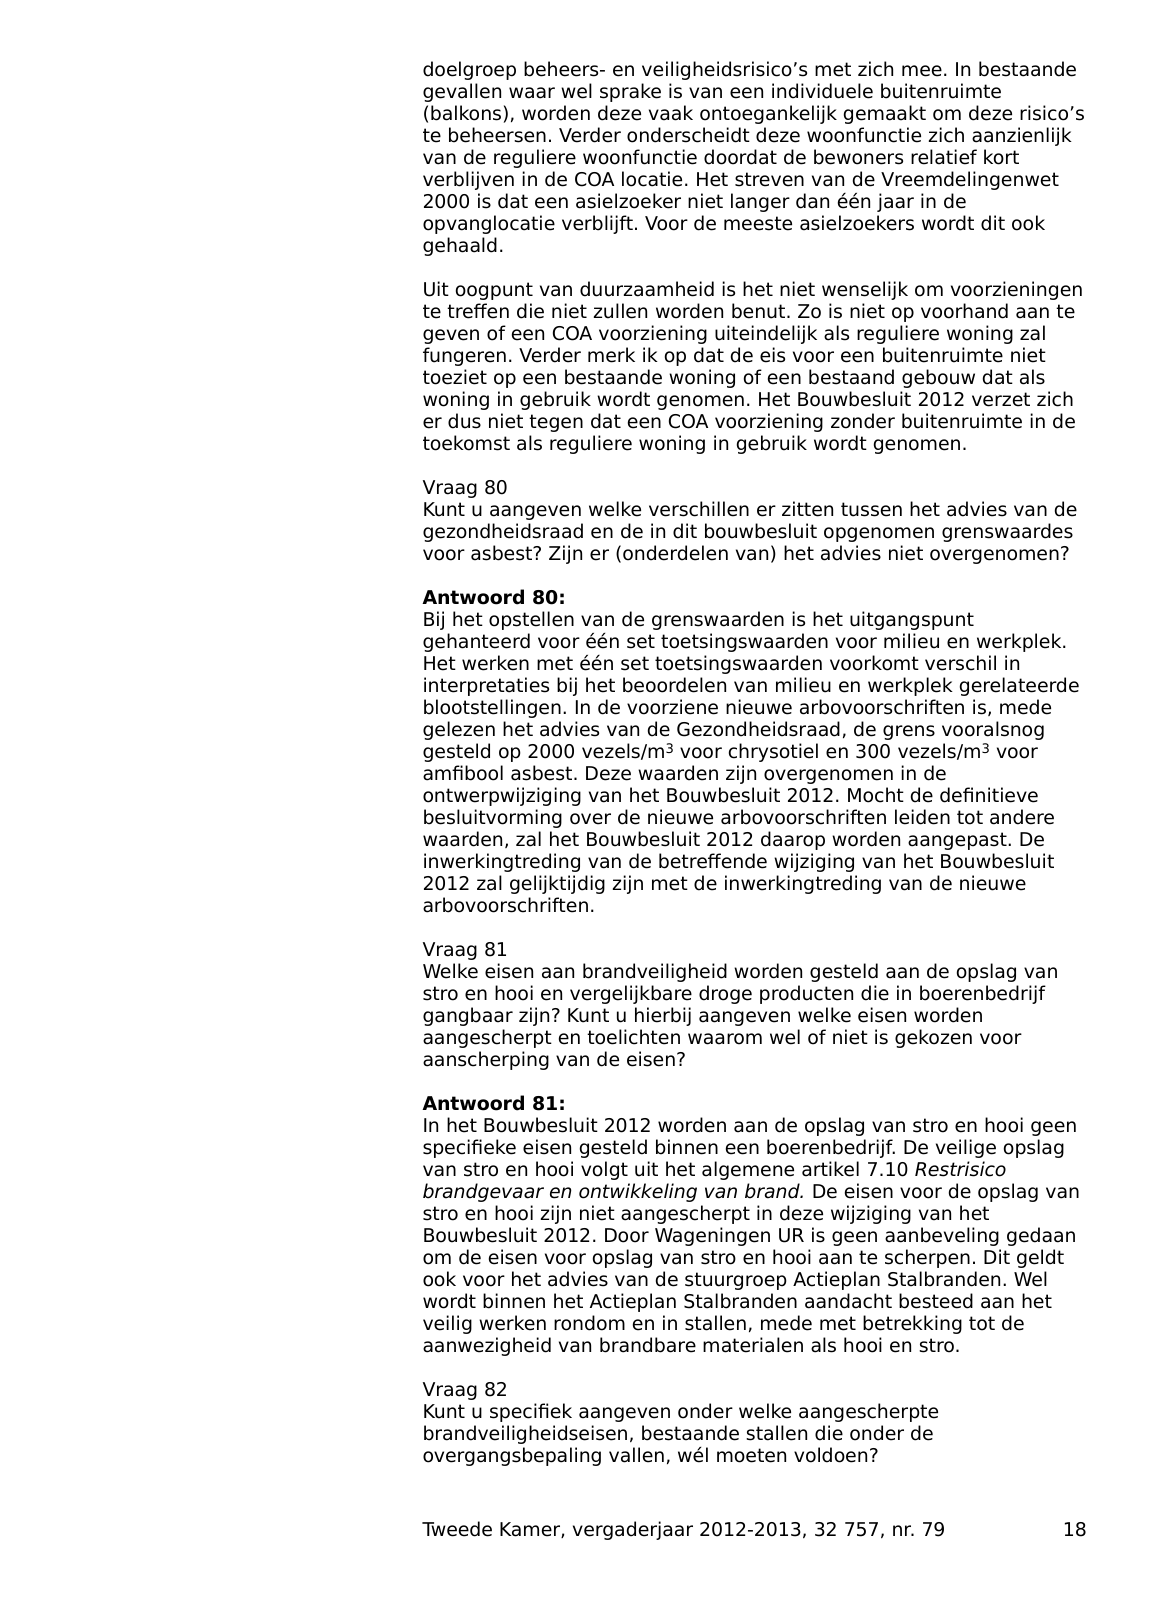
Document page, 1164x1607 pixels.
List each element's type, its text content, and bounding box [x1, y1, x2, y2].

text Kunt u specifiek aangeven onder welke aangescherpte brandveiligheidseisen, bestaande stallen die onder de overgangsbepaling vallen, wél moeten voldoen? [422, 1401, 1087, 1467]
text Vraag 82 [422, 1379, 1087, 1401]
text Vraag 80 [422, 477, 1087, 499]
text Antwoord 80: [422, 587, 1087, 609]
text Welke eisen aan brandveiligheid worden gesteld aan de opslag van stro en hooi en vergelijkbare droge producten die in boerenbedrijf gangbaar zijn? Kunt u hierbij aangeven welke eisen worden aangescherpt en toelichten waarom wel of niet is gekozen voor aanscherping van de eisen? [422, 961, 1087, 1071]
text Bij het opstellen van de grenswaarden is het uitgangspunt gehanteerd voor één set toetsingswaarden voor milieu en werkplek. Het werken met één set toetsingswaarden voorkomt verschil in interpretaties bij het beoordelen van milieu en werkplek gerelateerde blootstellingen. In de voorziene nieuwe arbovoorschriften is, mede gelezen het advies van de Gezondheidsraad, de grens vooralsnog gesteld op 2000 vezels/m3 voor chrysotiel en 300 vezels/m3 voor amfibool asbest. Deze waarden zijn overgenomen in de ontwerpwijziging van het Bouwbesluit 2012. Mocht de definitieve besluitvorming over de nieuwe arbovoorschriften leiden tot andere waarden, zal het Bouwbesluit 2012 daarop worden aangepast. De inwerkingtreding van de betreffende wijziging van het Bouwbesluit 2012 zal gelijktijdig zijn met de inwerkingtreding van de nieuwe arbovoorschriften. [422, 609, 1087, 917]
text In het Bouwbesluit 2012 worden aan de opslag van stro en hooi geen specifieke eisen gesteld binnen een boerenbedrijf. De veilige opslag van stro en hooi volgt uit het algemene artikel 7.10 Restrisico brandgevaar en ontwikkeling van brand. De eisen voor de opslag van stro en hooi zijn niet aangescherpt in deze wijziging van het Bouwbesluit 2012. Door Wageningen UR is geen aanbeveling gedaan om de eisen voor opslag van stro en hooi aan te scherpen. Dit geldt ook voor het advies van de stuurgroep Actieplan Stalbranden. Wel wordt binnen het Actieplan Stalbranden aandacht besteed aan het veilig werken rondom en in stallen, mede met betrekking tot de aanwezigheid van brandbare materialen als hooi en stro. [422, 1115, 1087, 1357]
text Antwoord 81: [422, 1093, 1087, 1115]
text Uit oogpunt van duurzaamheid is het niet wenselijk om voorzieningen te treffen die niet zullen worden benut. Zo is niet op voorhand aan te geven of een COA voorziening uiteindelijk als reguliere woning zal fungeren. Verder merk ik op dat de eis voor een buitenruimte niet toeziet op een bestaande woning of een bestaand gebouw dat als woning in gebruik wordt genomen. Het Bouwbesluit 2012 verzet zich er dus niet tegen dat een COA voorziening zonder buitenruimte in de toekomst als reguliere woning in gebruik wordt genomen. [422, 279, 1087, 455]
text Kunt u aangeven welke verschillen er zitten tussen het advies van de gezondheidsraad en de in dit bouwbesluit opgenomen grenswaardes voor asbest? Zijn er (onderdelen van) het advies niet overgenomen? [422, 499, 1087, 565]
text doelgroep beheers- en veiligheidsrisico’s met zich mee. In bestaande gevallen waar wel sprake is van een individuele buitenruimte (balkons), worden deze vaak ontoegankelijk gemaakt om deze risico’s te beheersen. Verder onderscheidt deze woonfunctie zich aanzienlijk van de reguliere woonfunctie doordat de bewoners relatief kort verblijven in de COA locatie. Het streven van de Vreemdelingenwet 2000 is dat een asielzoeker niet langer dan één jaar in de opvanglocatie verblijft. Voor de meeste asielzoekers wordt dit ook gehaald. [422, 59, 1087, 257]
text Vraag 81 [422, 939, 1087, 961]
